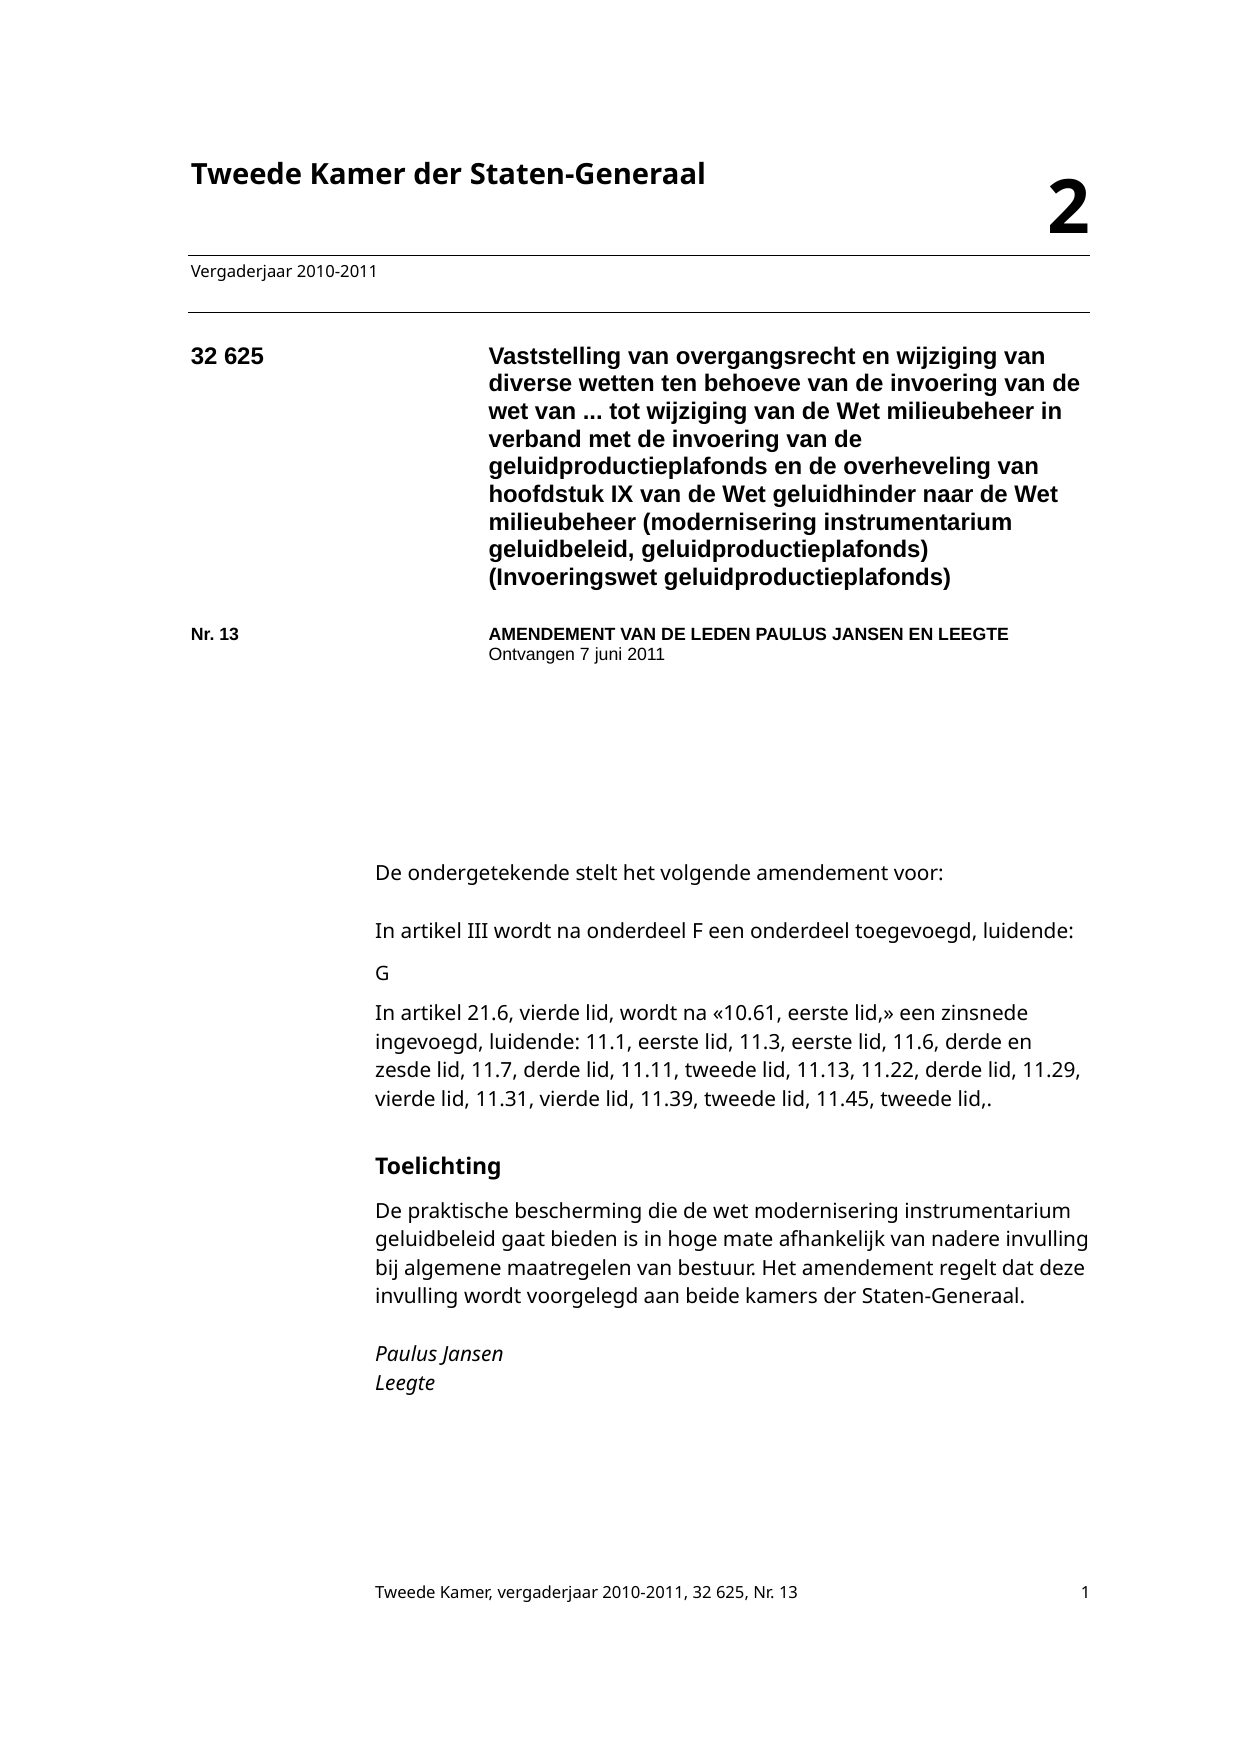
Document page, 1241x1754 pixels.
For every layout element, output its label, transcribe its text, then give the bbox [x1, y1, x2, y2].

table_header 2 [910, 150, 1090, 255]
text In artikel 21.6, vierde lid, wordt na «10.61, eerste lid,» een zinsnede ingevoegd, luidende: 11.1, eerste lid, 11.3, eerste lid, 11.6, derde en zesde lid, 11.7, derde lid, 11.11, tweede lid, 11.13, 11.22, derde lid, 11.29, vierde lid, 11.31, vierde lid, 11.39, tweede lid, 11.45, tweede lid,. [375, 998, 1090, 1112]
text G [375, 959, 1090, 987]
table_cell Vaststelling van overgangsrecht en wijziging van diverse wetten ten behoeve van de invoering van de wet van ... tot wijziging van de Wet milieubeheer in verband met de invoering van de geluidproductieplafonds en de overheveling van hoofdstuk IX van de Wet geluidhinder naar de Wet milieubeheer (modernisering instrumentarium geluidbeleid, geluidproductieplafonds) (Invoeringswet geluidproductieplafonds) [485, 339, 1090, 620]
text Paulus Jansen [375, 1339, 1090, 1368]
text De ondergetekende stelt het volgende amendement voor: [375, 858, 1090, 886]
table_cell 32 625 [188, 339, 485, 620]
table_cell AMENDEMENT VAN DE LEDEN PAULUS JANSEN EN LEEGTE Ontvangen 7 juni 2011 [485, 620, 1090, 739]
table_header Tweede Kamer der Staten-Generaal [188, 150, 909, 255]
table_cell Vergaderjaar 2010-2011 [188, 256, 485, 312]
text De praktische bescherming die de wet modernisering instrumentarium geluidbeleid gaat bieden is in hoge mate afhankelijk van nadere invulling bij algemene maatregelen van bestuur. Het amendement regelt dat deze invulling wordt voorgelegd aan beide kamers der Staten-Generaal. [375, 1196, 1090, 1309]
table_cell [485, 313, 1090, 339]
text Leegte [375, 1368, 1090, 1396]
text In artikel III wordt na onderdeel F een onderdeel toegevoegd, luidende: [375, 916, 1090, 944]
table_cell Nr. 13 [188, 620, 485, 739]
table_cell [188, 313, 485, 339]
subtitle Toelichting [375, 1149, 1090, 1181]
table_cell [485, 256, 1090, 312]
